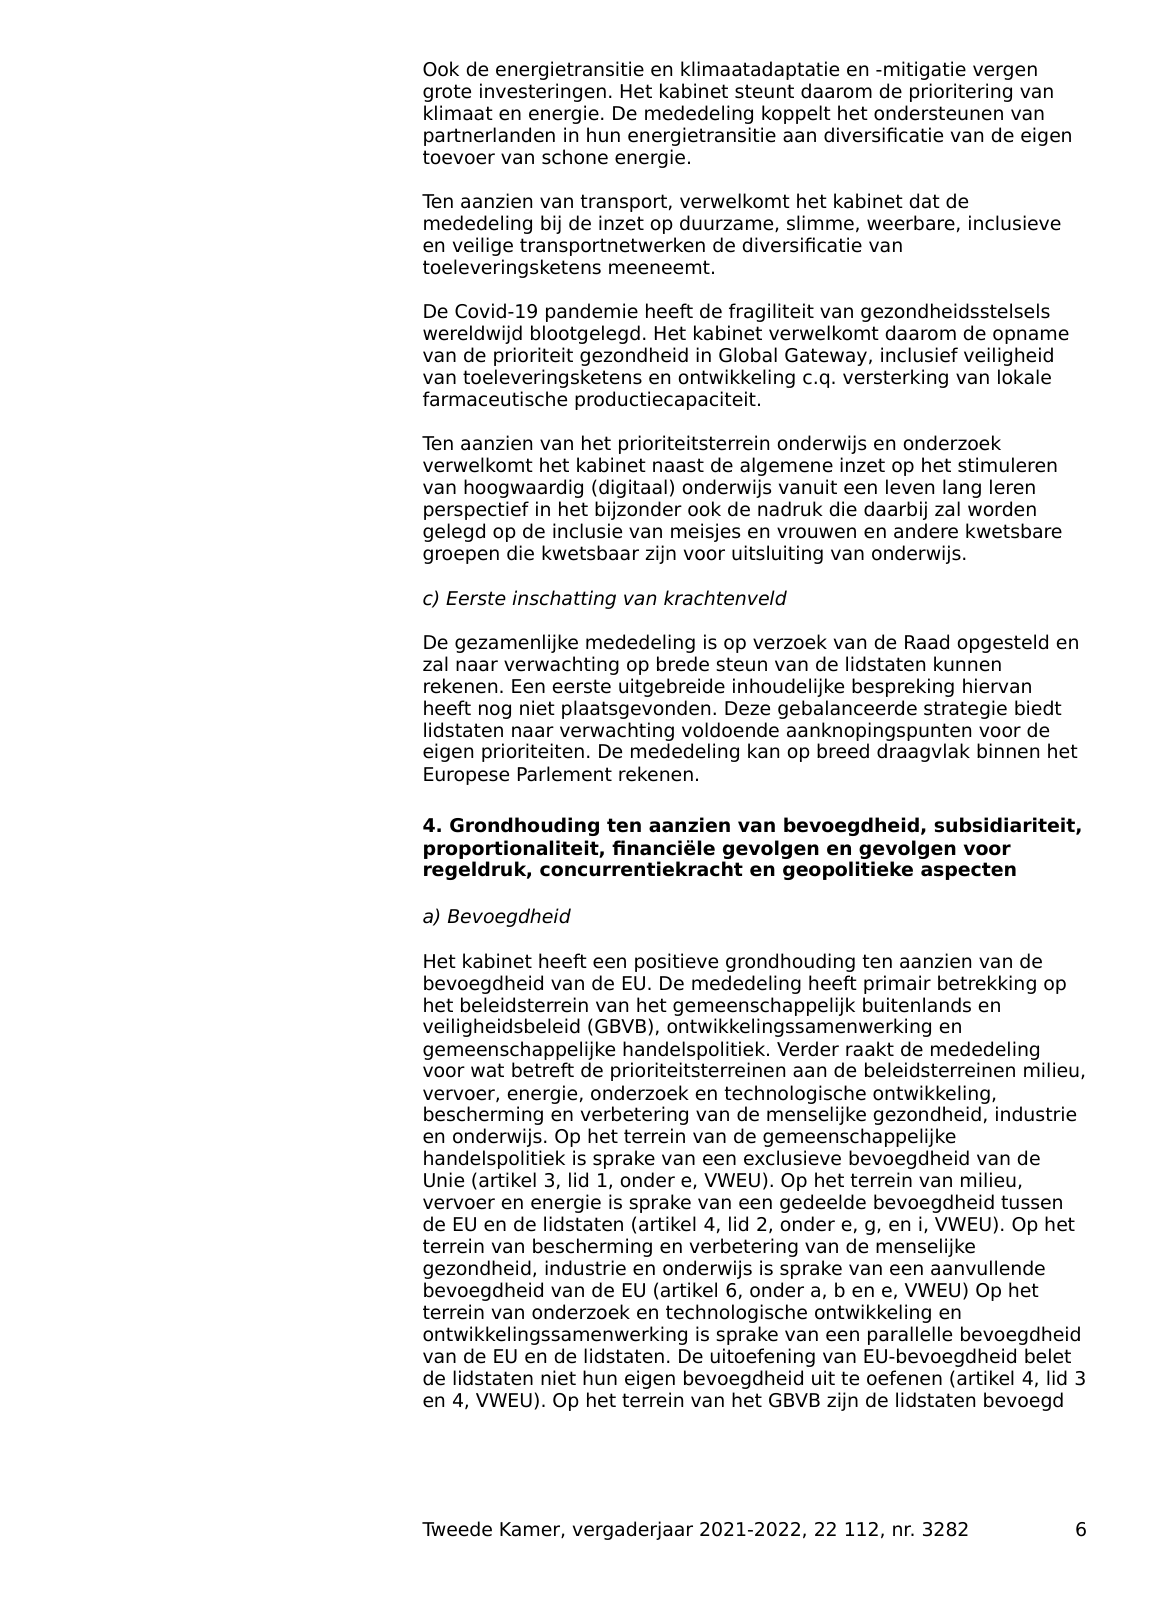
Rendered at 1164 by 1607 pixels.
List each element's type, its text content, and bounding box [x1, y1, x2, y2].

subtitle a) Bevoegdheid [422, 906, 1087, 928]
text Ook de energietransitie en klimaatadaptatie en -mitigatie vergen grote investeringen. Het kabinet steunt daarom de prioritering van klimaat en energie. De mededeling koppelt het ondersteunen van partnerlanden in hun energietransitie aan diversificatie van de eigen toevoer van schone energie. [422, 59, 1087, 169]
text Ten aanzien van transport, verwelkomt het kabinet dat de mededeling bij de inzet op duurzame, slimme, weerbare, inclusieve en veilige transportnetwerken de diversificatie van toeleveringsketens meeneemt. [422, 191, 1087, 279]
text Ten aanzien van het prioriteitsterrein onderwijs en onderzoek verwelkomt het kabinet naast de algemene inzet op het stimuleren van hoogwaardig (digitaal) onderwijs vanuit een leven lang leren perspectief in het bijzonder ook de nadruk die daarbij zal worden gelegd op de inclusie van meisjes en vrouwen en andere kwetsbare groepen die kwetsbaar zijn voor uitsluiting van onderwijs. [422, 433, 1087, 565]
subtitle 4. Grondhouding ten aanzien van bevoegdheid, subsidiariteit, proportionaliteit, financiële gevolgen en gevolgen voor regeldruk, concurrentiekracht en geopolitieke aspecten [422, 815, 1087, 881]
text De Covid-19 pandemie heeft de fragiliteit van gezondheidsstelsels wereldwijd blootgelegd. Het kabinet verwelkomt daarom de opname van de prioriteit gezondheid in Global Gateway, inclusief veiligheid van toeleveringsketens en ontwikkeling c.q. versterking van lokale farmaceutische productiecapaciteit. [422, 301, 1087, 411]
text Het kabinet heeft een positieve grondhouding ten aanzien van de bevoegdheid van de EU. De mededeling heeft primair betrekking op het beleidsterrein van het gemeenschappelijk buitenlands en veiligheidsbeleid (GBVB), ontwikkelingssamenwerking en gemeenschappelijke handelspolitiek. Verder raakt de mededeling voor wat betreft de prioriteitsterreinen aan de beleidsterreinen milieu, vervoer, energie, onderzoek en technologische ontwikkeling, bescherming en verbetering van de menselijke gezondheid, industrie en onderwijs. Op het terrein van de gemeenschappelijke handelspolitiek is sprake van een exclusieve bevoegdheid van de Unie (artikel 3, lid 1, onder e, VWEU). Op het terrein van milieu, vervoer en energie is sprake van een gedeelde bevoegdheid tussen de EU en de lidstaten (artikel 4, lid 2, onder e, g, en i, VWEU). Op het terrein van bescherming en verbetering van de menselijke gezondheid, industrie en onderwijs is sprake van een aanvullende bevoegdheid van de EU (artikel 6, onder a, b en e, VWEU) Op het terrein van onderzoek en technologische ontwikkeling en ontwikkelingssamenwerking is sprake van een parallelle bevoegdheid van de EU en de lidstaten. De uitoefening van EU-bevoegdheid belet de lidstaten niet hun eigen bevoegdheid uit te oefenen (artikel 4, lid 3 en 4, VWEU). Op het terrein van het GBVB zijn de lidstaten bevoegd [422, 951, 1087, 1412]
subtitle c) Eerste inschatting van krachtenveld [422, 587, 1087, 609]
text De gezamenlijke mededeling is op verzoek van de Raad opgesteld en zal naar verwachting op brede steun van de lidstaten kunnen rekenen. Een eerste uitgebreide inhoudelijke bespreking hiervan heeft nog niet plaatsgevonden. Deze gebalanceerde strategie biedt lidstaten naar verwachting voldoende aanknopingspunten voor de eigen prioriteiten. De mededeling kan op breed draagvlak binnen het Europese Parlement rekenen. [422, 632, 1087, 785]
